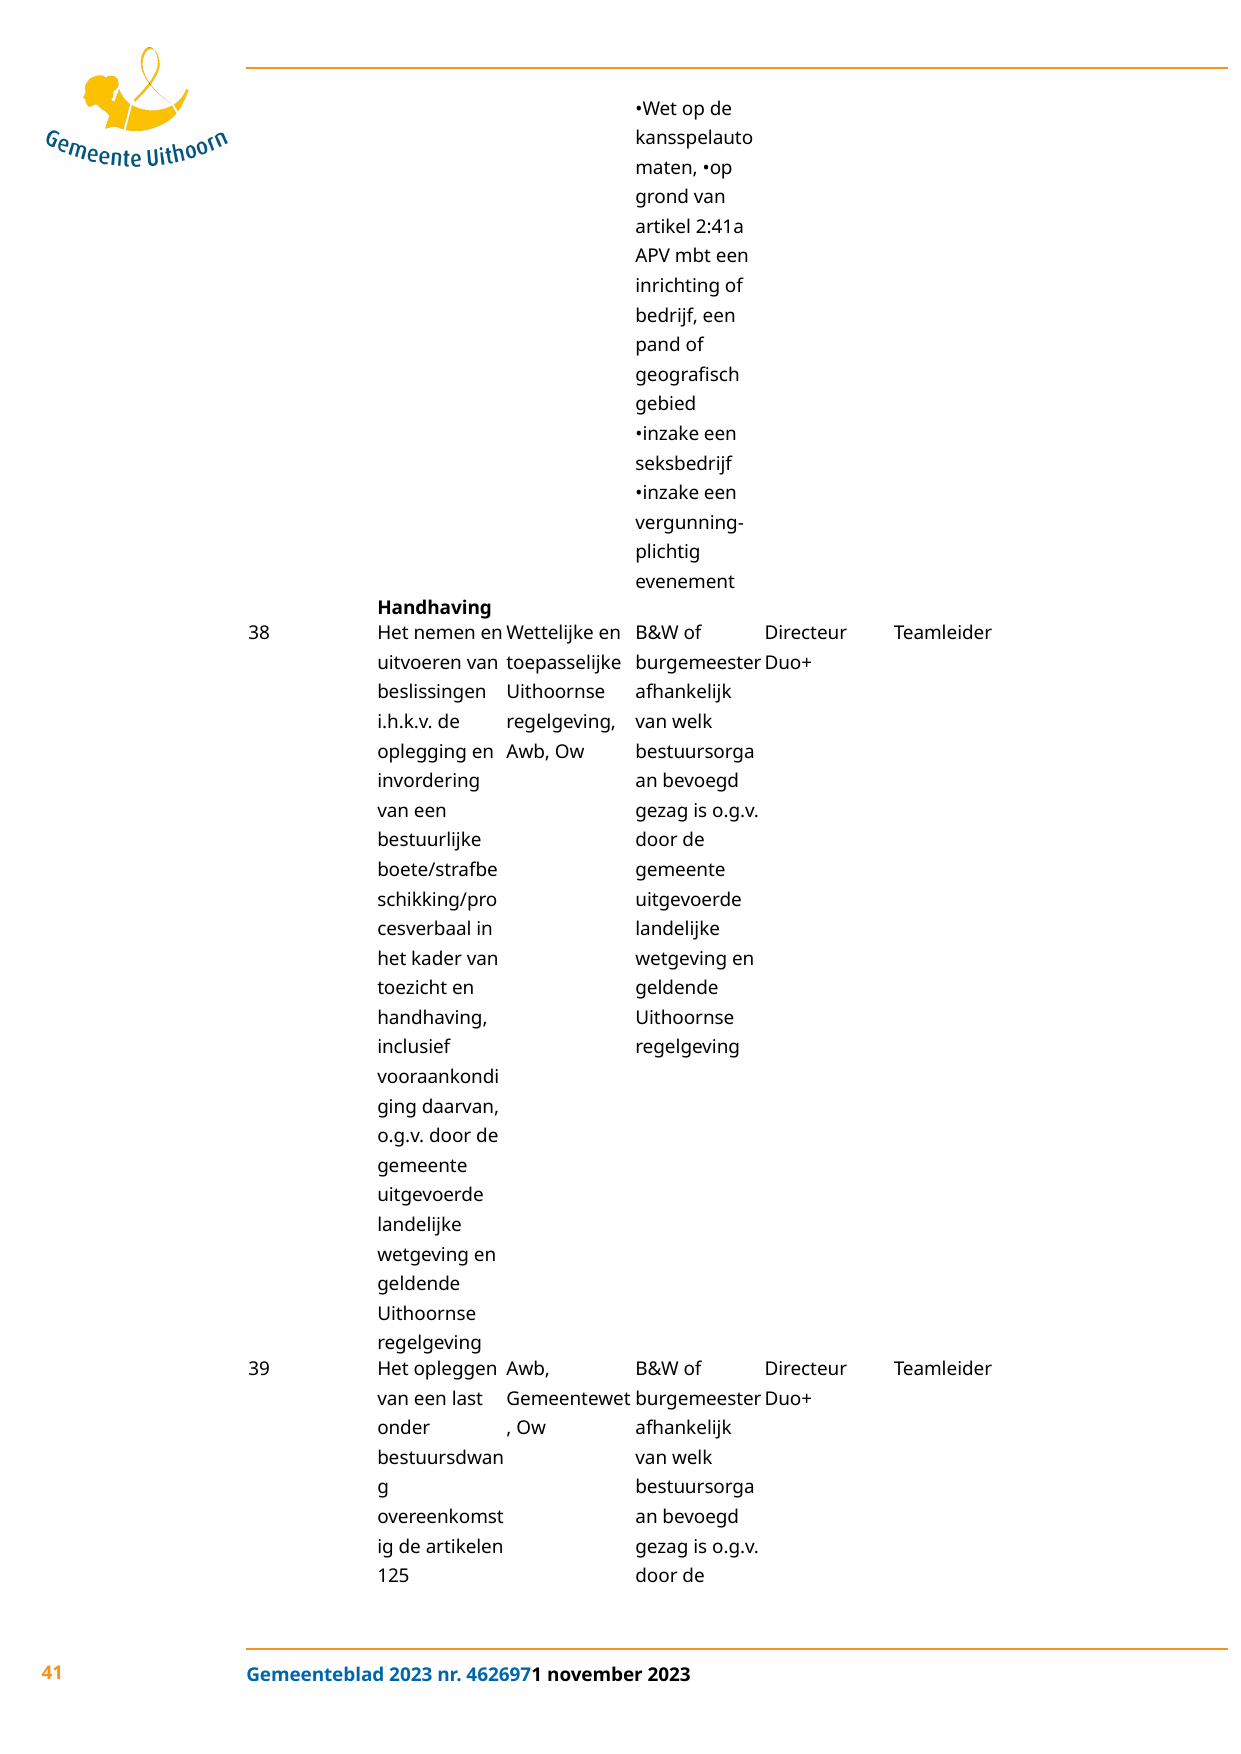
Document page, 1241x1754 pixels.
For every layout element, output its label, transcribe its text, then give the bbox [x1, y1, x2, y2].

table_cell [764, 594, 893, 619]
table_cell [635, 594, 764, 619]
table_cell [1023, 1355, 1152, 1588]
table_cell •Wet op de kansspelautomaten, •op grond van artikel 2:41a APV mbt een inrichting of bedrijf, een pand of geografisch gebied •inzake een seksbedrijf •inzake een vergunning-plichtig evenement [635, 95, 764, 594]
table_cell Teamleider [894, 1355, 1022, 1588]
table_cell Teamleider [894, 620, 1022, 1355]
table_cell [377, 95, 506, 594]
table_cell B&W of burgemeester afhankelijk van welk bestuursorgaan bevoegd gezag is o.g.v. door de gemeente uitgevoerde landelijke wetgeving en geldende Uithoornse regelgeving [635, 620, 764, 1355]
table_cell 38 [248, 620, 377, 1355]
table_cell [506, 594, 635, 619]
table_cell [894, 95, 1022, 594]
table_cell [1023, 620, 1152, 1355]
table_cell B&W of burgemeester afhankelijk van welk bestuursorgaan bevoegd gezag is o.g.v. door de [635, 1355, 764, 1588]
table_cell [894, 594, 1022, 619]
table_cell Handhaving [377, 594, 506, 619]
table_cell [1023, 95, 1152, 594]
table_cell 39 [248, 1355, 377, 1588]
table_cell Het opleggen van een last onder bestuursdwang overeenkomstig de artikelen 125 [377, 1355, 506, 1588]
table_cell [1023, 594, 1152, 619]
table_cell Directeur Duo+ [764, 620, 893, 1355]
picture [41, 47, 231, 172]
table_cell Wettelijke en toepasselijke Uithoornse regelgeving, Awb, Ow [506, 620, 635, 1355]
table_cell [248, 95, 377, 594]
table_cell Directeur Duo+ [764, 1355, 893, 1588]
table_cell [764, 95, 893, 594]
table_cell [506, 95, 635, 594]
table_cell Het nemen en uitvoeren van beslissingen i.h.k.v. de oplegging en invordering van een bestuurlijke boete/strafbeschikking/procesverbaal in het kader van toezicht en handhaving, inclusief vooraankondiging daarvan, o.g.v. door de gemeente uitgevoerde landelijke wetgeving en geldende Uithoornse regelgeving [377, 620, 506, 1355]
table_cell [248, 594, 377, 619]
table_cell Awb, Gemeentewet, Ow [506, 1355, 635, 1588]
